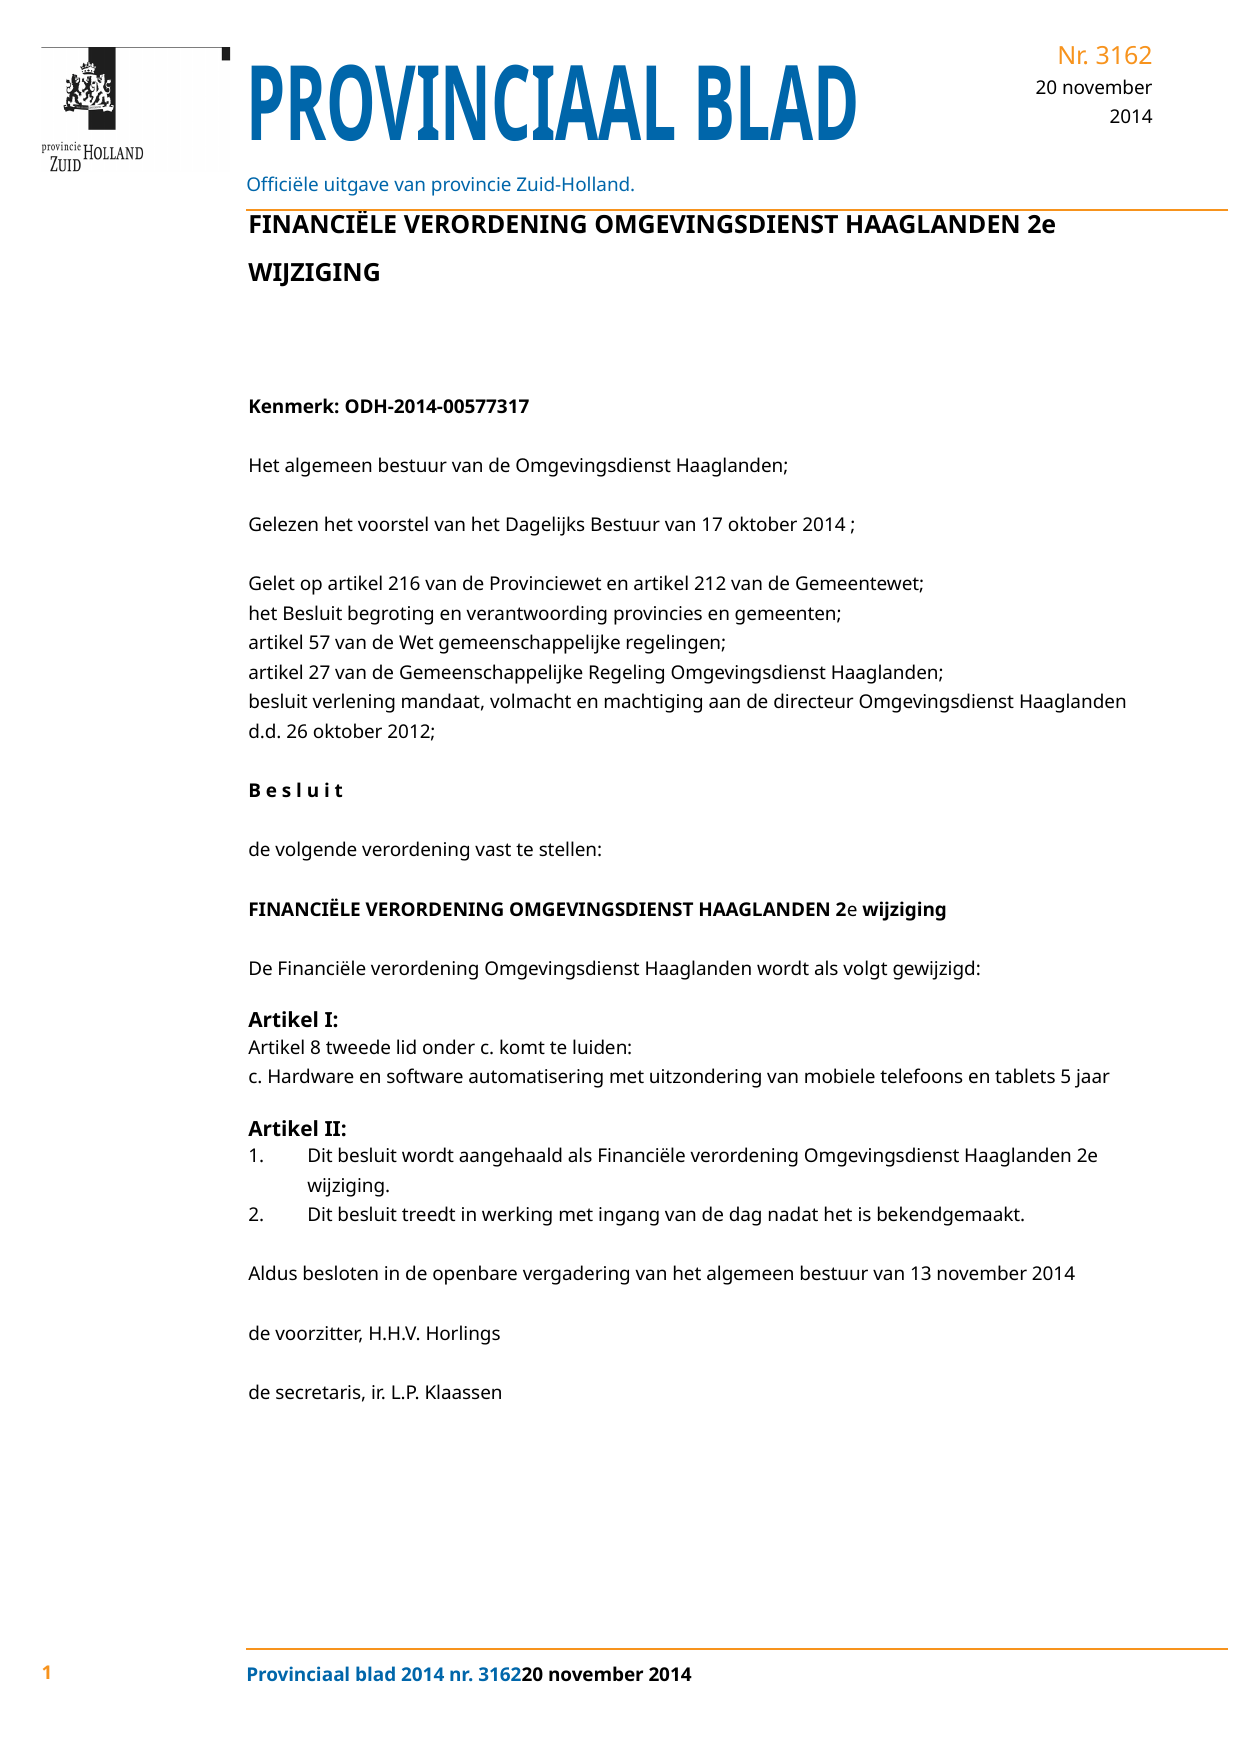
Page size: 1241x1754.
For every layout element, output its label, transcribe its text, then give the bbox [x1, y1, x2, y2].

text artikel 27 van de Gemeenschappelijke Regeling Omgevingsdienst Haaglanden; [248, 659, 1152, 685]
text De Financiële verordening Omgevingsdienst Haaglanden wordt als volgt gewijzigd: [248, 955, 1152, 981]
text Gelet op artikel 216 van de Provinciewet en artikel 212 van de Gemeentewet; [248, 570, 1152, 596]
text c. Hardware en software automatisering met uitzondering van mobiele telefoons en tablets 5 jaar [248, 1063, 1152, 1089]
text het Besluit begroting en verantwoording provincies en gemeenten; [248, 600, 1152, 626]
text de voorzitter, H.H.V. Horlings [248, 1320, 1152, 1346]
text Gelezen het voorstel van het Dagelijks Bestuur van 17 oktober 2014 ; [248, 511, 1152, 537]
text Artikel I: [248, 1005, 1152, 1034]
text FINANCIËLE VERORDENING OMGEVINGSDIENST HAAGLANDEN 2e wijziging [248, 896, 1152, 922]
text B e s l u i t [248, 777, 1152, 803]
list Dit besluit treedt in werking met ingang van de dag nadat het is bekendgemaakt. [248, 1201, 1152, 1227]
text Artikel 8 tweede lid onder c. komt te luiden: [248, 1034, 1152, 1059]
text FINANCIËLE VERORDENING OMGEVINGSDIENST HAAGLANDEN 2e WIJZIGING [248, 211, 1152, 288]
list Dit besluit wordt aangehaald als Financiële verordening Omgevingsdienst Haaglanden 2e wijziging. [248, 1142, 1152, 1198]
text Het algemeen bestuur van de Omgevingsdienst Haaglanden; [248, 452, 1152, 478]
text de secretaris, ir. L.P. Klaassen [248, 1379, 1152, 1405]
text Artikel II: [248, 1114, 1152, 1142]
text de volgende verordening vast te stellen: [248, 837, 1152, 862]
text Kenmerk: ODH-2014-00577317 [248, 393, 1152, 419]
text besluit verlening mandaat, volmacht en machtiging aan de directeur Omgevingsdienst Haaglanden d.d. 26 oktober 2012; [248, 689, 1152, 744]
text artikel 57 van de Wet gemeenschappelijke regelingen; [248, 629, 1152, 655]
picture [41, 47, 231, 172]
text Aldus besloten in de openbare vergadering van het algemeen bestuur van 13 november 2014 [248, 1261, 1152, 1286]
